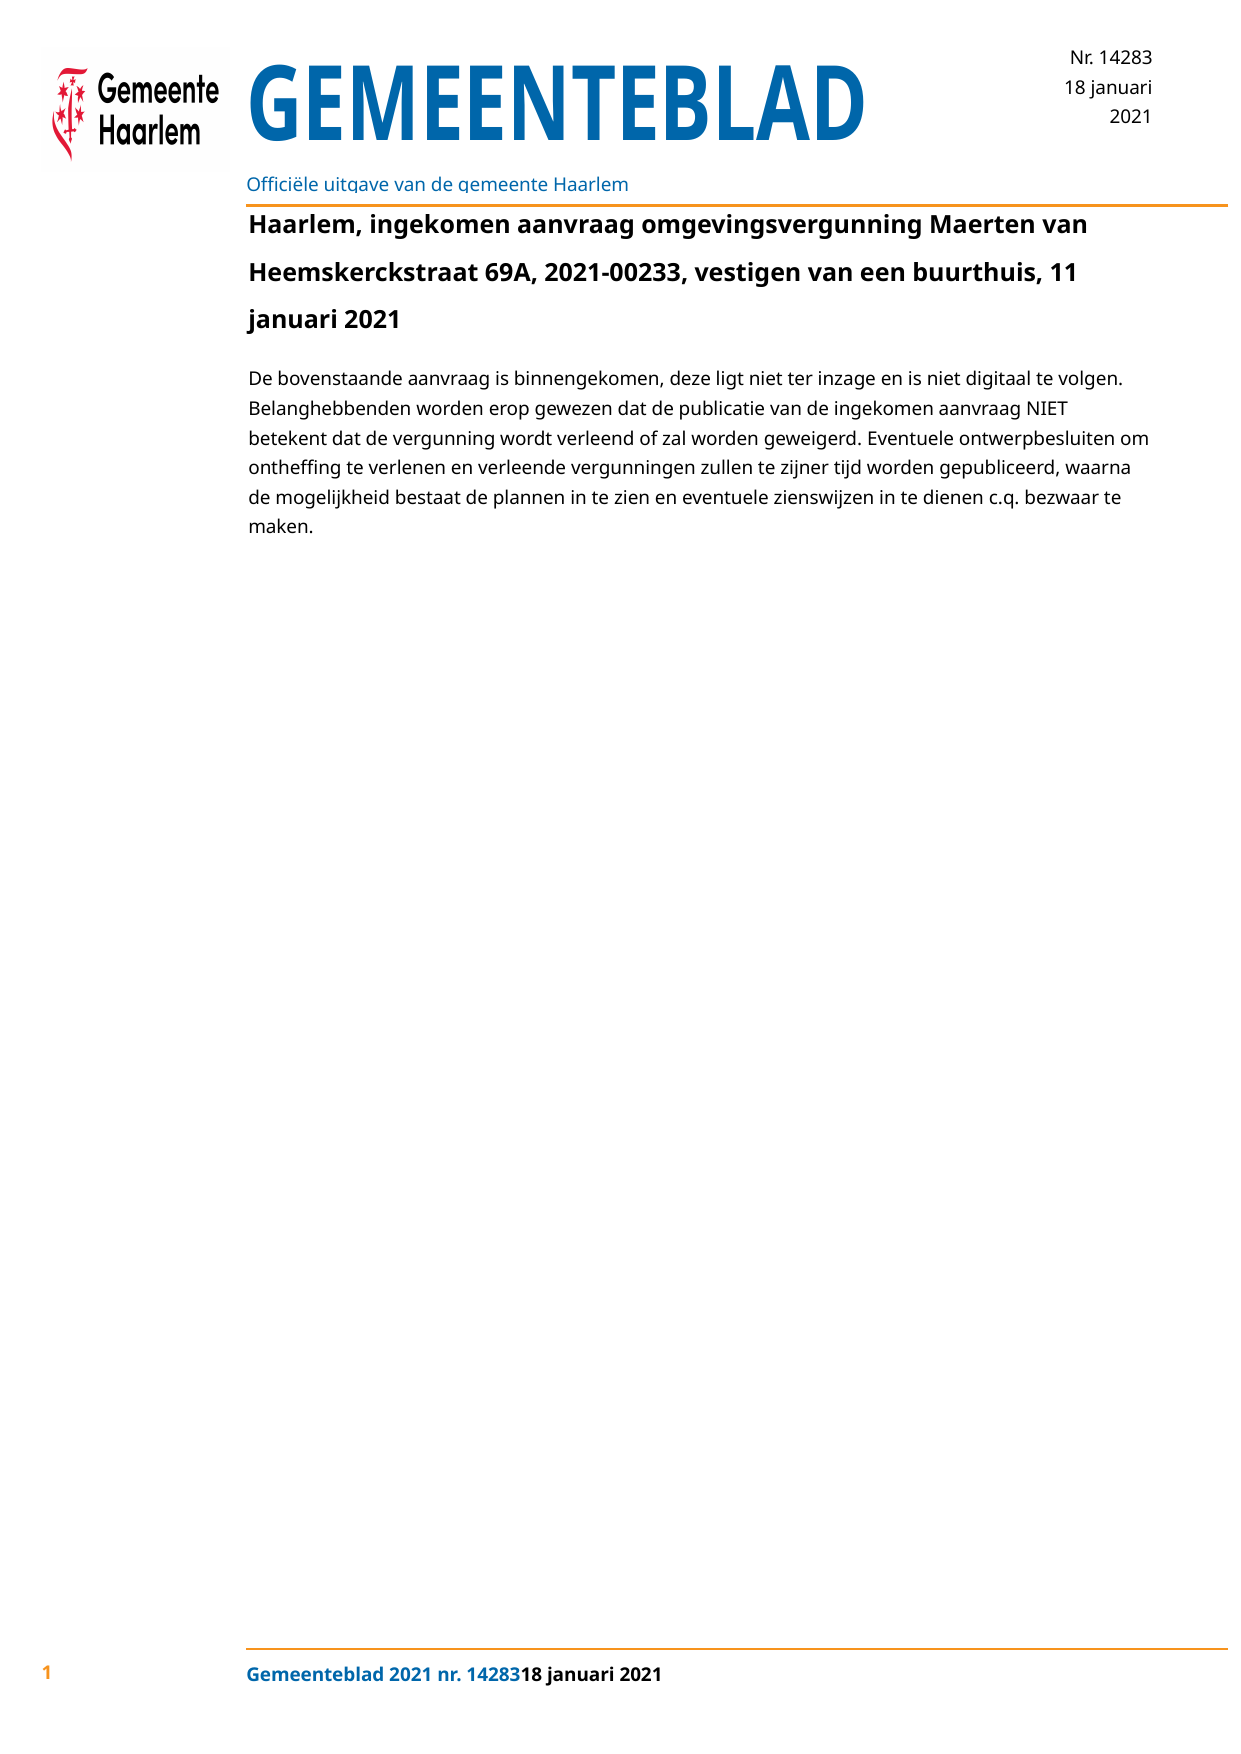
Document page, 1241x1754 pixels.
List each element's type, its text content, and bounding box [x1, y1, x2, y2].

text Haarlem, ingekomen aanvraag omgevingsvergunning Maerten van Heemskerckstraat 69A, 2021-00233, vestigen van een buurthuis, 11 januari 2021 [248, 207, 1152, 336]
picture [41, 47, 231, 172]
text De bovenstaande aanvraag is binnengekomen, deze ligt niet ter inzage en is niet digitaal te volgen. Belanghebbenden worden erop gewezen dat de publicatie van de ingekomen aanvraag NIET betekent dat de vergunning wordt verleend of zal worden geweigerd. Eventuele ontwerpbesluiten om ontheffing te verlenen en verleende vergunningen zullen te zijner tijd worden gepubliceerd, waarna de mogelijkheid bestaat de plannen in te zien en eventuele zienswijzen in te dienen c.q. bezwaar te maken. [248, 366, 1152, 539]
